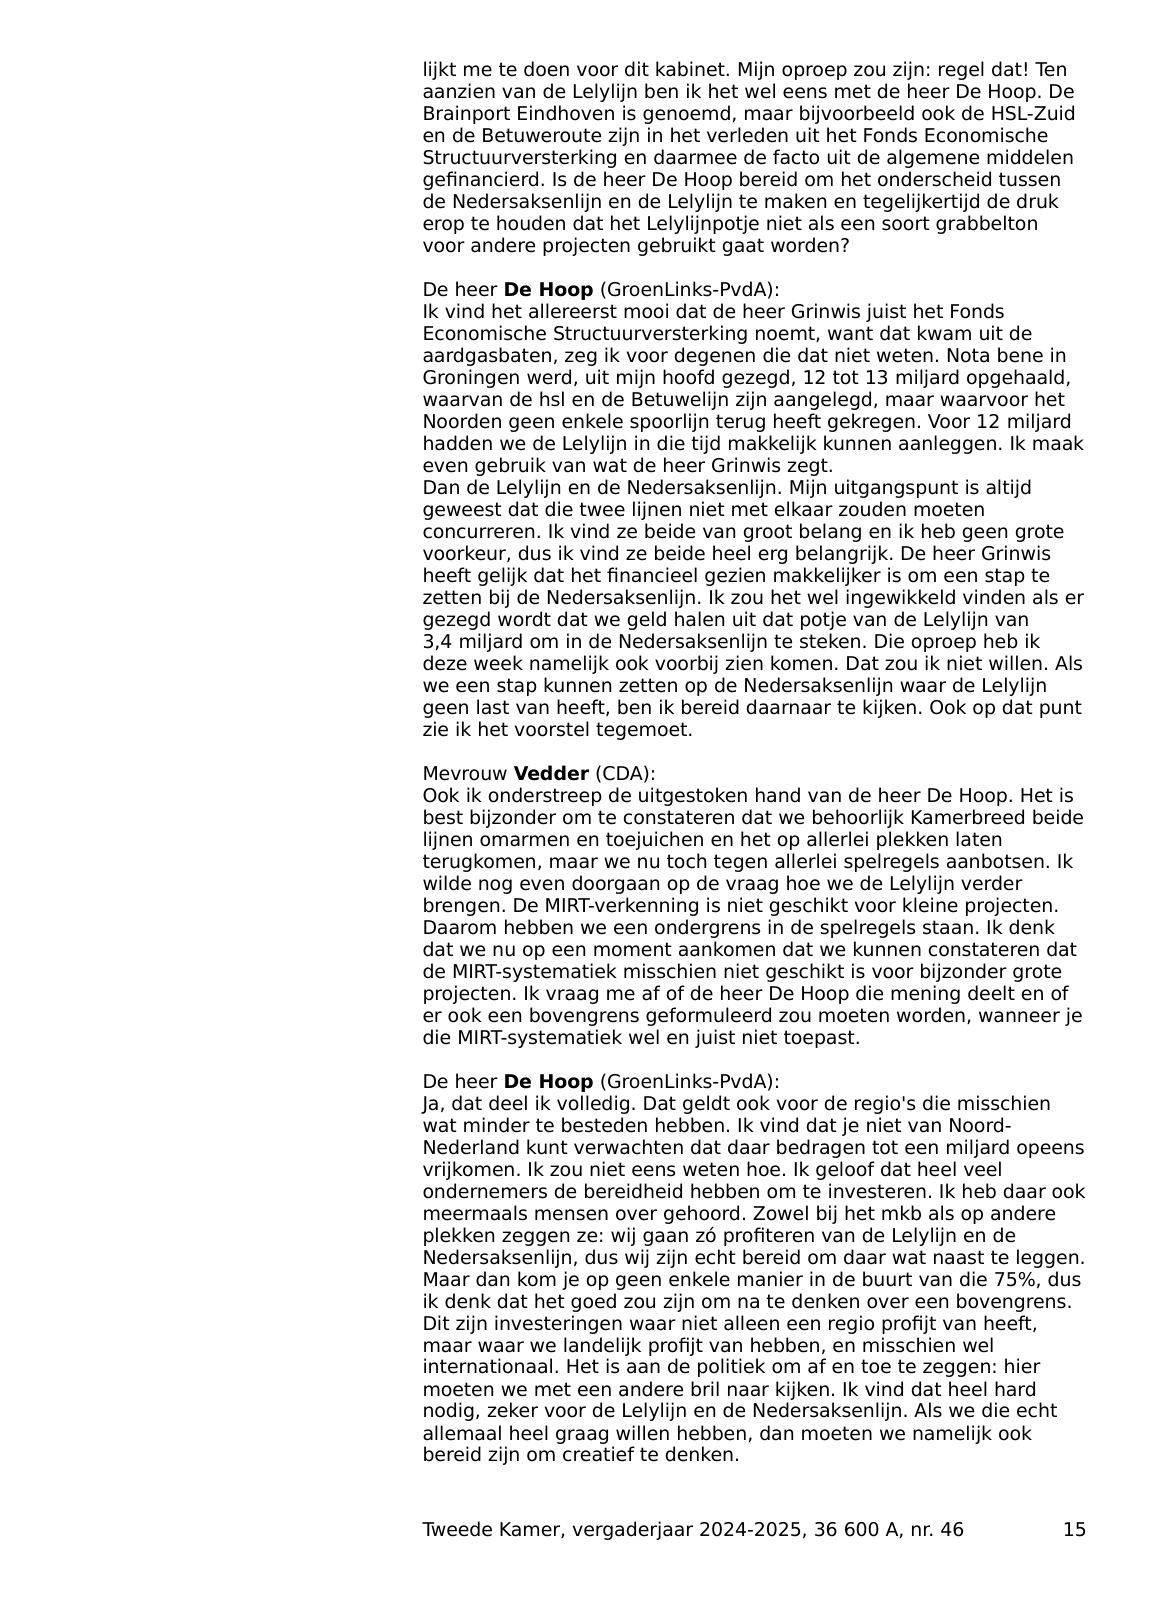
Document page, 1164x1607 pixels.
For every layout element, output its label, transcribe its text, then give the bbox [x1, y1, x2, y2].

text De heer De Hoop (GroenLinks-PvdA): [422, 279, 1087, 301]
text Ik vind het allereerst mooi dat de heer Grinwis juist het Fonds Economische Structuurversterking noemt, want dat kwam uit de aardgasbaten, zeg ik voor degenen die dat niet weten. Nota bene in Groningen werd, uit mijn hoofd gezegd, 12 tot 13 miljard opgehaald, waarvan de hsl en de Betuwelijn zijn aangelegd, maar waarvoor het Noorden geen enkele spoorlijn terug heeft gekregen. Voor 12 miljard hadden we de Lelylijn in die tijd makkelijk kunnen aanleggen. Ik maak even gebruik van wat de heer Grinwis zegt. [422, 301, 1087, 477]
text Mevrouw Vedder (CDA): [422, 763, 1087, 785]
text Ja, dat deel ik volledig. Dat geldt ook voor de regio's die misschien wat minder te besteden hebben. Ik vind dat je niet van Noord-Nederland kunt verwachten dat daar bedragen tot een miljard opeens vrijkomen. Ik zou niet eens weten hoe. Ik geloof dat heel veel ondernemers de bereidheid hebben om te investeren. Ik heb daar ook meermaals mensen over gehoord. Zowel bij het mkb als op andere plekken zeggen ze: wij gaan zó profiteren van de Lelylijn en de Nedersaksenlijn, dus wij zijn echt bereid om daar wat naast te leggen. Maar dan kom je op geen enkele manier in de buurt van die 75%, dus ik denk dat het goed zou zijn om na te denken over een bovengrens. Dit zijn investeringen waar niet alleen een regio profijt van heeft, maar waar we landelijk profijt van hebben, en misschien wel internationaal. Het is aan de politiek om af en toe te zeggen: hier moeten we met een andere bril naar kijken. Ik vind dat heel hard nodig, zeker voor de Lelylijn en de Nedersaksenlijn. Als we die echt allemaal heel graag willen hebben, dan moeten we namelijk ook bereid zijn om creatief te denken. [422, 1093, 1087, 1466]
text Dan de Lelylijn en de Nedersaksenlijn. Mijn uitgangspunt is altijd geweest dat die twee lijnen niet met elkaar zouden moeten concurreren. Ik vind ze beide van groot belang en ik heb geen grote voorkeur, dus ik vind ze beide heel erg belangrijk. De heer Grinwis heeft gelijk dat het financieel gezien makkelijker is om een stap te zetten bij de Nedersaksenlijn. Ik zou het wel ingewikkeld vinden als er gezegd wordt dat we geld halen uit dat potje van de Lelylijn van 3,4 miljard om in de Nedersaksenlijn te steken. Die oproep heb ik deze week namelijk ook voorbij zien komen. Dat zou ik niet willen. Als we een stap kunnen zetten op de Nedersaksenlijn waar de Lelylijn geen last van heeft, ben ik bereid daarnaar te kijken. Ook op dat punt zie ik het voorstel tegemoet. [422, 477, 1087, 741]
text lijkt me te doen voor dit kabinet. Mijn oproep zou zijn: regel dat! Ten aanzien van de Lelylijn ben ik het wel eens met de heer De Hoop. De Brainport Eindhoven is genoemd, maar bijvoorbeeld ook de HSL-Zuid en de Betuweroute zijn in het verleden uit het Fonds Economische Structuurversterking en daarmee de facto uit de algemene middelen gefinancierd. Is de heer De Hoop bereid om het onderscheid tussen de Nedersaksenlijn en de Lelylijn te maken en tegelijkertijd de druk erop te houden dat het Lelylijnpotje niet als een soort grabbelton voor andere projecten gebruikt gaat worden? [422, 59, 1087, 257]
text Ook ik onderstreep de uitgestoken hand van de heer De Hoop. Het is best bijzonder om te constateren dat we behoorlijk Kamerbreed beide lijnen omarmen en toejuichen en het op allerlei plekken laten terugkomen, maar we nu toch tegen allerlei spelregels aanbotsen. Ik wilde nog even doorgaan op de vraag hoe we de Lelylijn verder brengen. De MIRT-verkenning is niet geschikt voor kleine projecten. Daarom hebben we een ondergrens in de spelregels staan. Ik denk dat we nu op een moment aankomen dat we kunnen constateren dat de MIRT-systematiek misschien niet geschikt is voor bijzonder grote projecten. Ik vraag me af of de heer De Hoop die mening deelt en of er ook een bovengrens geformuleerd zou moeten worden, wanneer je die MIRT-systematiek wel en juist niet toepast. [422, 785, 1087, 1048]
text De heer De Hoop (GroenLinks-PvdA): [422, 1071, 1087, 1093]
